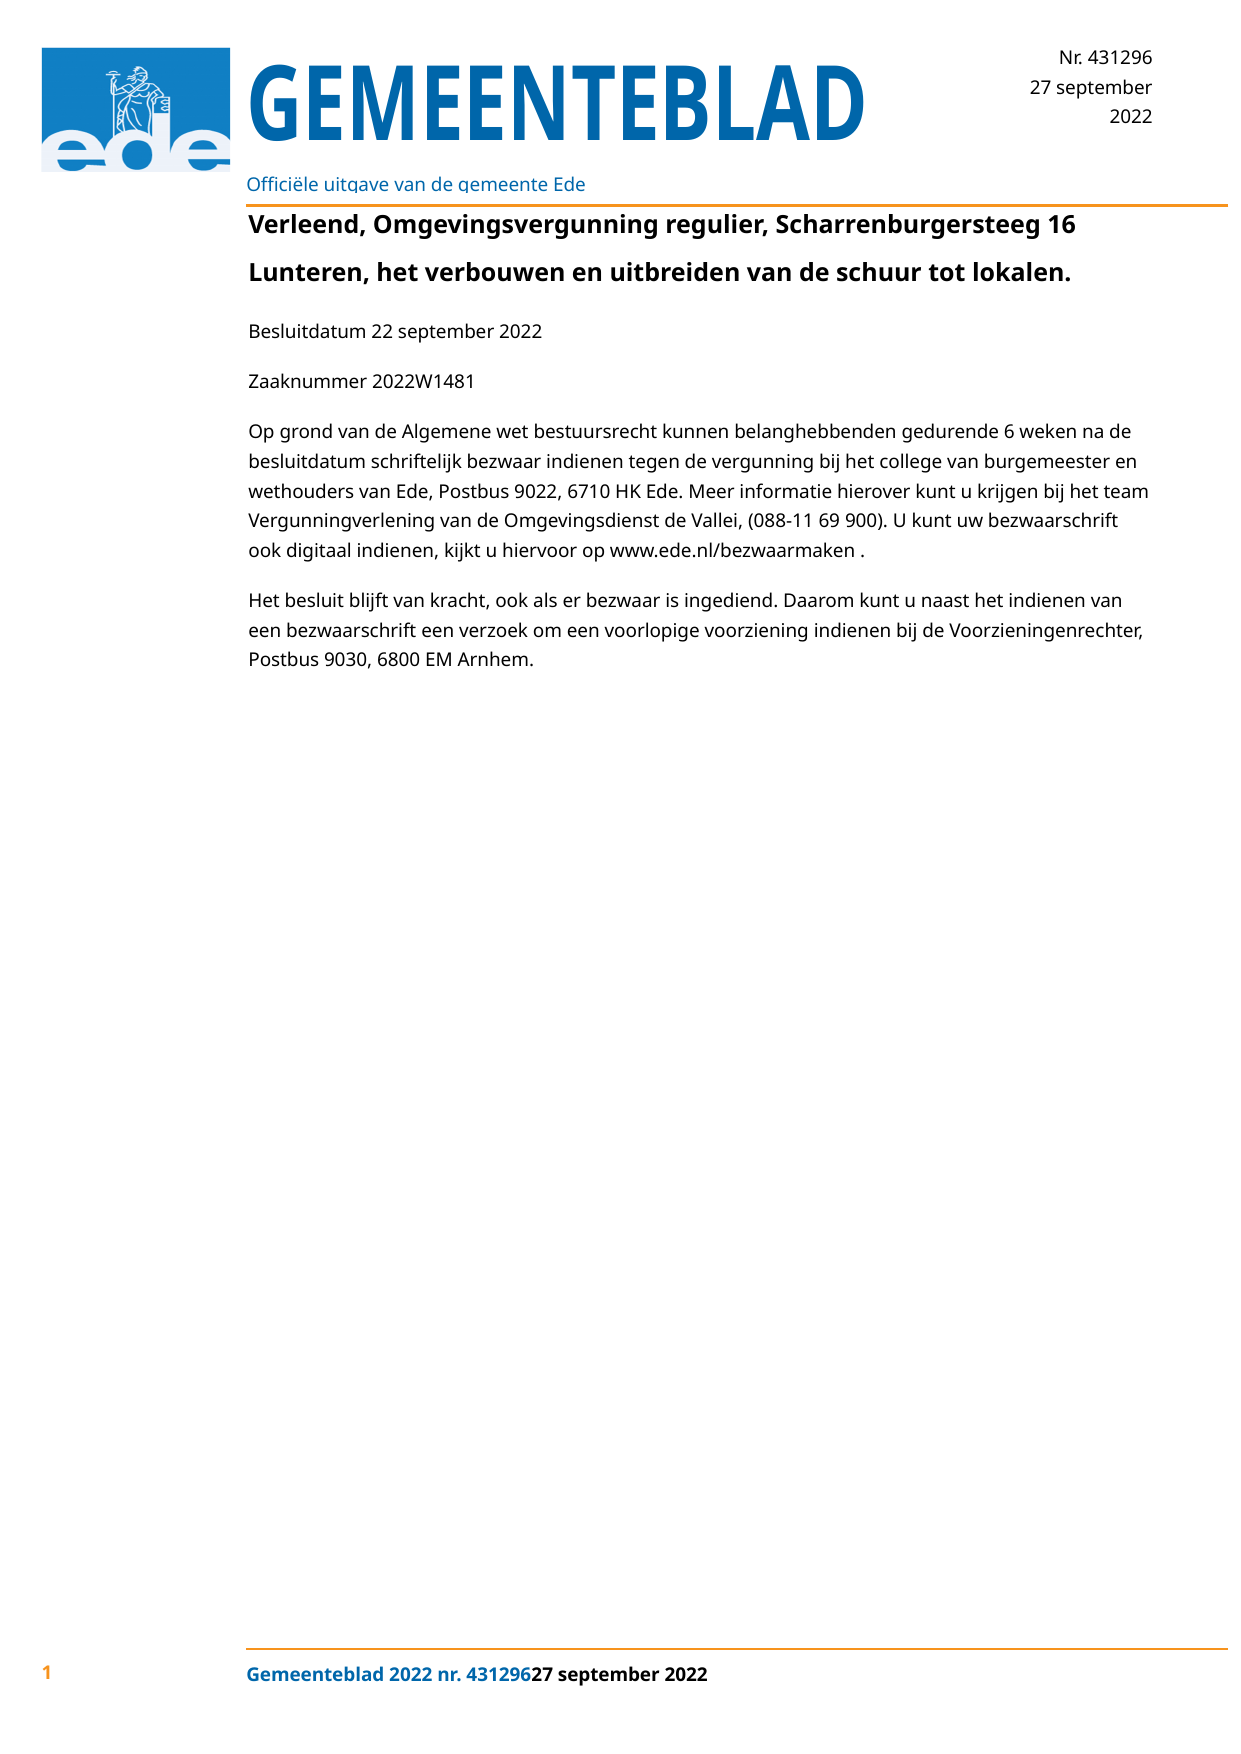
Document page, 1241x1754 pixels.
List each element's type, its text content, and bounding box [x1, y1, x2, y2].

text Op grond van de Algemene wet bestuursrecht kunnen belanghebbenden gedurende 6 weken na de besluitdatum schriftelijk bezwaar indienen tegen de vergunning bij het college van burgemeester en wethouders van Ede, Postbus 9022, 6710 HK Ede. Meer informatie hierover kunt u krijgen bij het team Vergunningverlening van de Omgevingsdienst de Vallei, (088-11 69 900). U kunt uw bezwaarschrift ook digitaal indienen, kijkt u hiervoor op www.ede.nl/bezwaarmaken . [248, 419, 1152, 563]
text Besluitdatum 22 september 2022 [248, 318, 1152, 344]
text Verleend, Omgevingsvergunning regulier, Scharrenburgersteeg 16 Lunteren, het verbouwen en uitbreiden van de schuur tot lokalen. [248, 207, 1152, 288]
picture [41, 47, 231, 172]
text Zaaknummer 2022W1481 [248, 368, 1152, 394]
text Het besluit blijft van kracht, ook als er bezwaar is ingediend. Daarom kunt u naast het indienen van een bezwaarschrift een verzoek om een voorlopige voorziening indienen bij de Voorzieningenrechter, Postbus 9030, 6800 EM Arnhem. [248, 587, 1152, 672]
